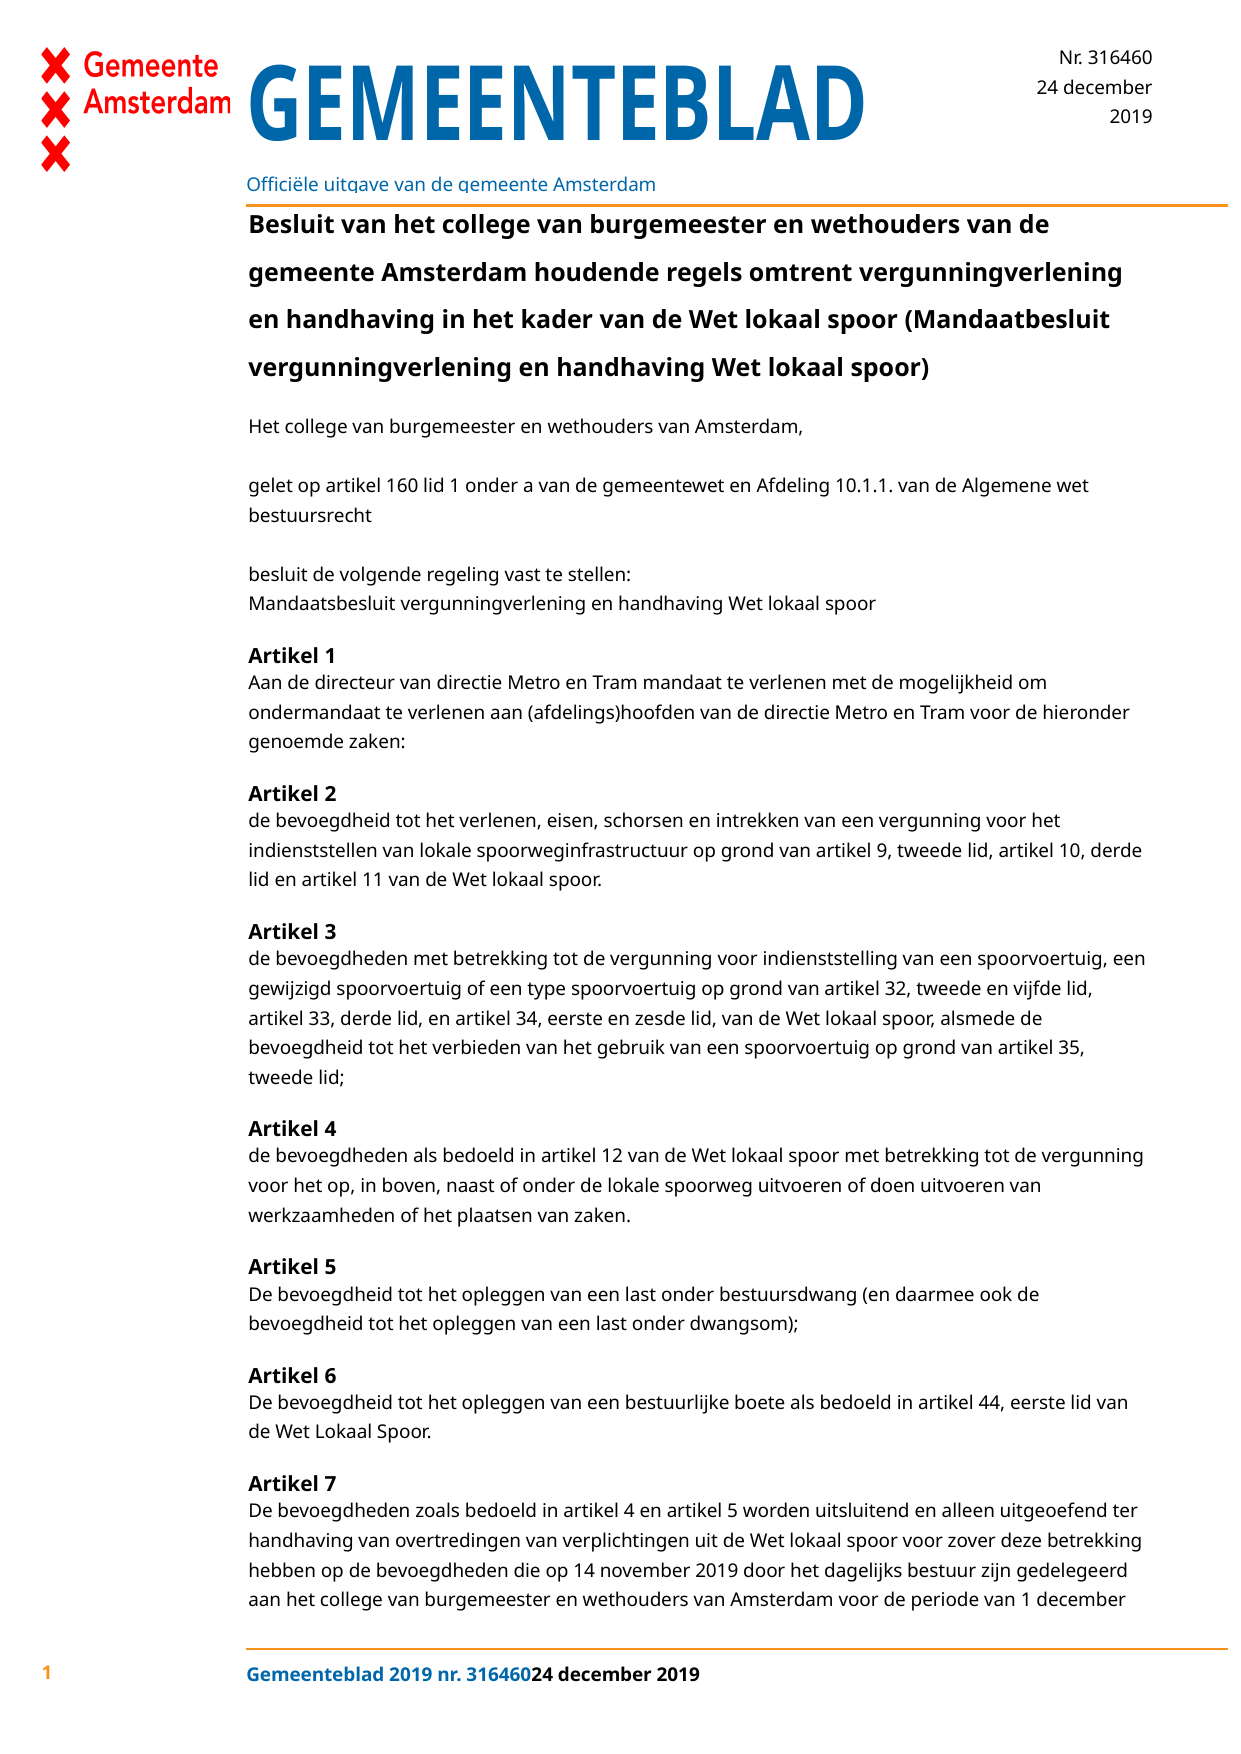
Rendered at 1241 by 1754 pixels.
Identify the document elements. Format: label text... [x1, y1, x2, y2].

text Artikel 6 [248, 1361, 1152, 1389]
text Artikel 7 [248, 1469, 1152, 1498]
text Artikel 5 [248, 1252, 1152, 1281]
text Mandaatsbesluit vergunningverlening en handhaving Wet lokaal spoor [248, 591, 1152, 616]
text Besluit van het college van burgemeester en wethouders van de gemeente Amsterdam houdende regels omtrent vergunningverlening en handhaving in het kader van de Wet lokaal spoor (Mandaatbesluit vergunningverlening en handhaving Wet lokaal spoor) [248, 207, 1152, 384]
text besluit de volgende regeling vast te stellen: [248, 561, 1152, 587]
text De bevoegdheden zoals bedoeld in artikel 4 en artikel 5 worden uitsluitend en alleen uitgeoefend ter handhaving van overtredingen van verplichtingen uit de Wet lokaal spoor voor zover deze betrekking hebben op de bevoegdheden die op 14 november 2019 door het dagelijks bestuur zijn gedelegeerd aan het college van burgemeester en wethouders van Amsterdam voor de periode van 1 december [248, 1498, 1152, 1612]
text De bevoegdheid tot het opleggen van een last onder bestuursdwang (en daarmee ook de bevoegdheid tot het opleggen van een last onder dwangsom); [248, 1281, 1152, 1336]
text Artikel 4 [248, 1114, 1152, 1143]
text Artikel 2 [248, 779, 1152, 807]
text Artikel 1 [248, 641, 1152, 669]
text Artikel 3 [248, 917, 1152, 946]
text De bevoegdheid tot het opleggen van een bestuurlijke boete als bedoeld in artikel 44, eerste lid van de Wet Lokaal Spoor. [248, 1389, 1152, 1444]
text Het college van burgemeester en wethouders van Amsterdam, [248, 413, 1152, 439]
picture [41, 47, 231, 172]
text de bevoegdheden als bedoeld in artikel 12 van de Wet lokaal spoor met betrekking tot de vergunning voor het op, in boven, naast of onder de lokale spoorweg uitvoeren of doen uitvoeren van werkzaamheden of het plaatsen van zaken. [248, 1143, 1152, 1228]
text de bevoegdheden met betrekking tot de vergunning voor indienststelling van een spoorvoertuig, een gewijzigd spoorvoertuig of een type spoorvoertuig op grond van artikel 32, tweede en vijfde lid, artikel 33, derde lid, en artikel 34, eerste en zesde lid, van de Wet lokaal spoor, alsmede de bevoegdheid tot het verbieden van het gebruik van een spoorvoertuig op grond van artikel 35, tweede lid; [248, 946, 1152, 1089]
text Aan de directeur van directie Metro en Tram mandaat te verlenen met de mogelijkheid om ondermandaat te verlenen aan (afdelings)hoofden van de directie Metro en Tram voor de hieronder genoemde zaken: [248, 669, 1152, 754]
text de bevoegdheid tot het verlenen, eisen, schorsen en intrekken van een vergunning voor het indienststellen van lokale spoorweginfrastructuur op grond van artikel 9, tweede lid, artikel 10, derde lid en artikel 11 van de Wet lokaal spoor. [248, 807, 1152, 892]
text gelet op artikel 160 lid 1 onder a van de gemeentewet en Afdeling 10.1.1. van de Algemene wet bestuursrecht [248, 472, 1152, 528]
